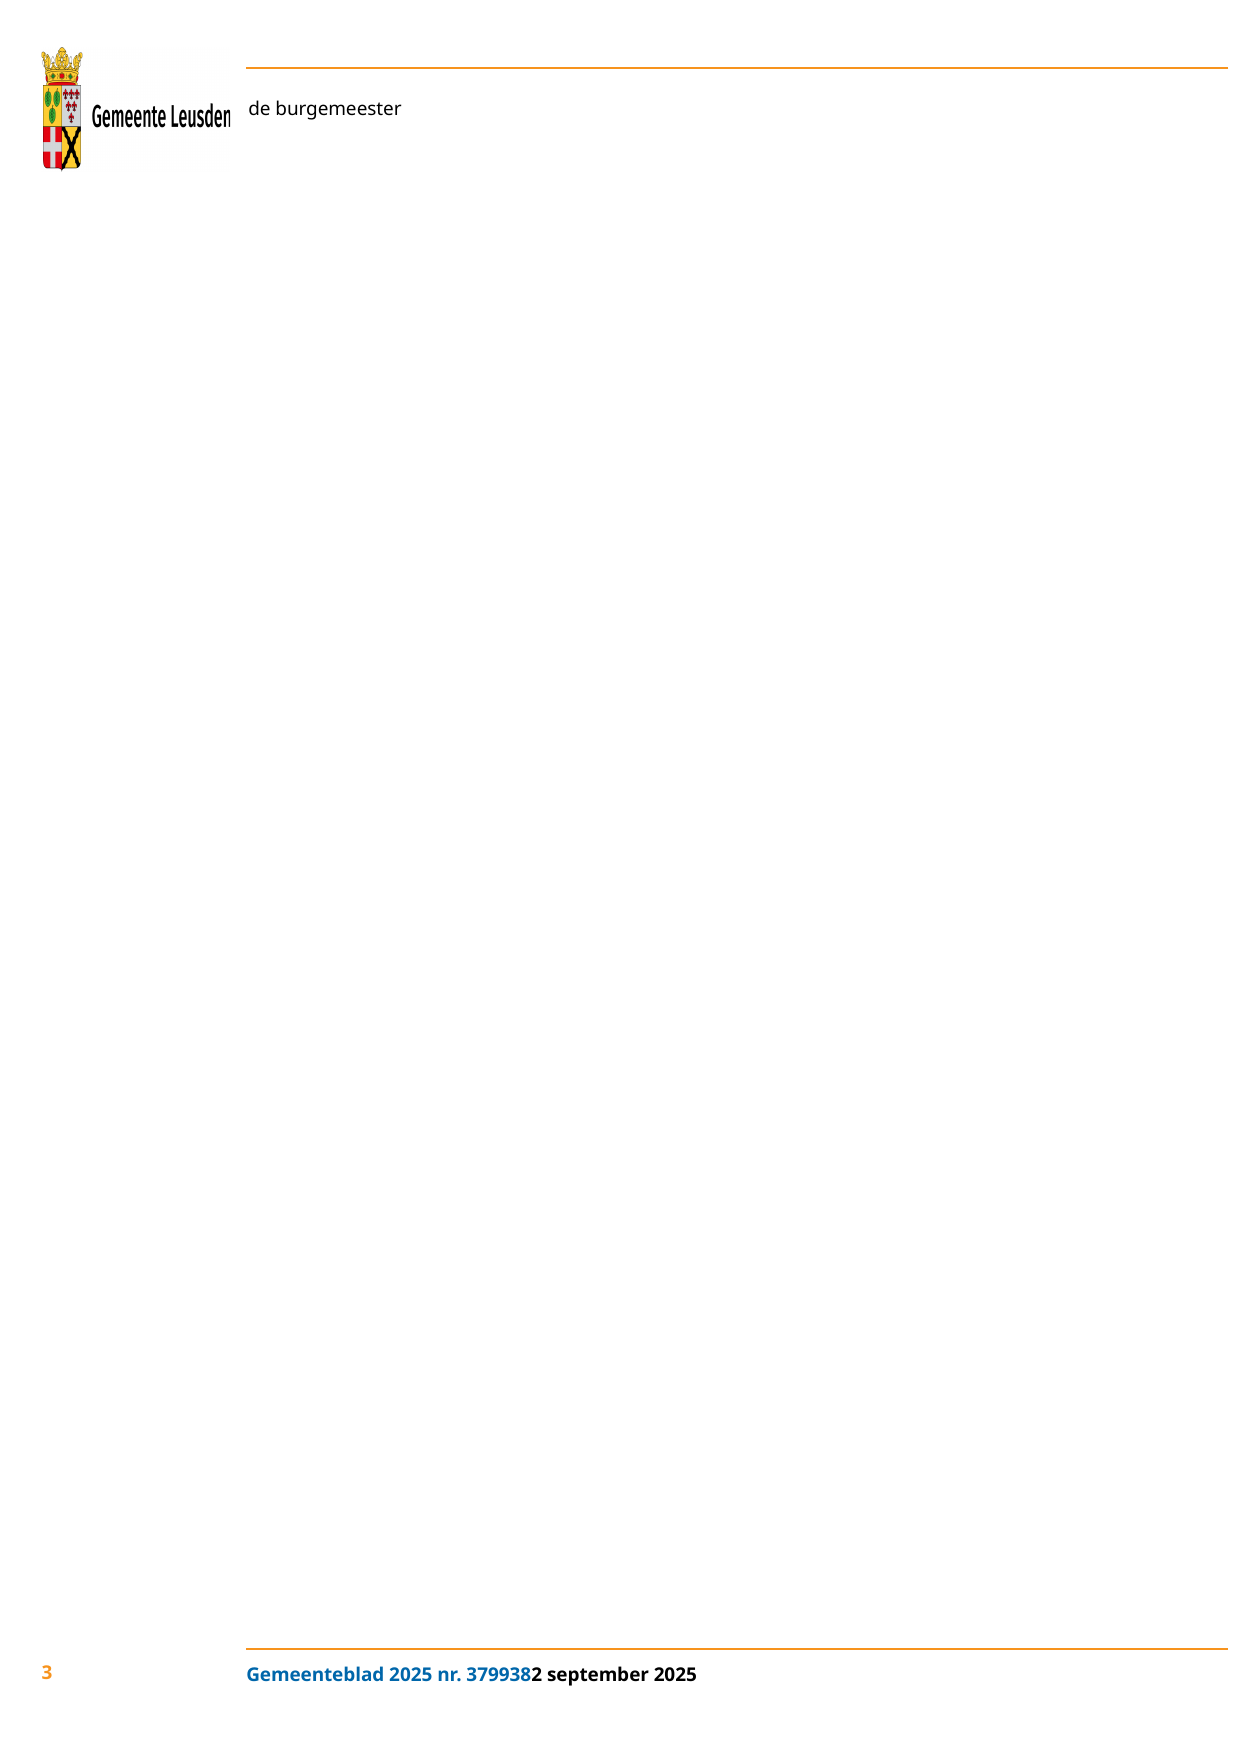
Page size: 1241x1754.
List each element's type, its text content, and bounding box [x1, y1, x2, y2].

picture [41, 47, 231, 172]
text de burgemeester [248, 95, 1152, 121]
